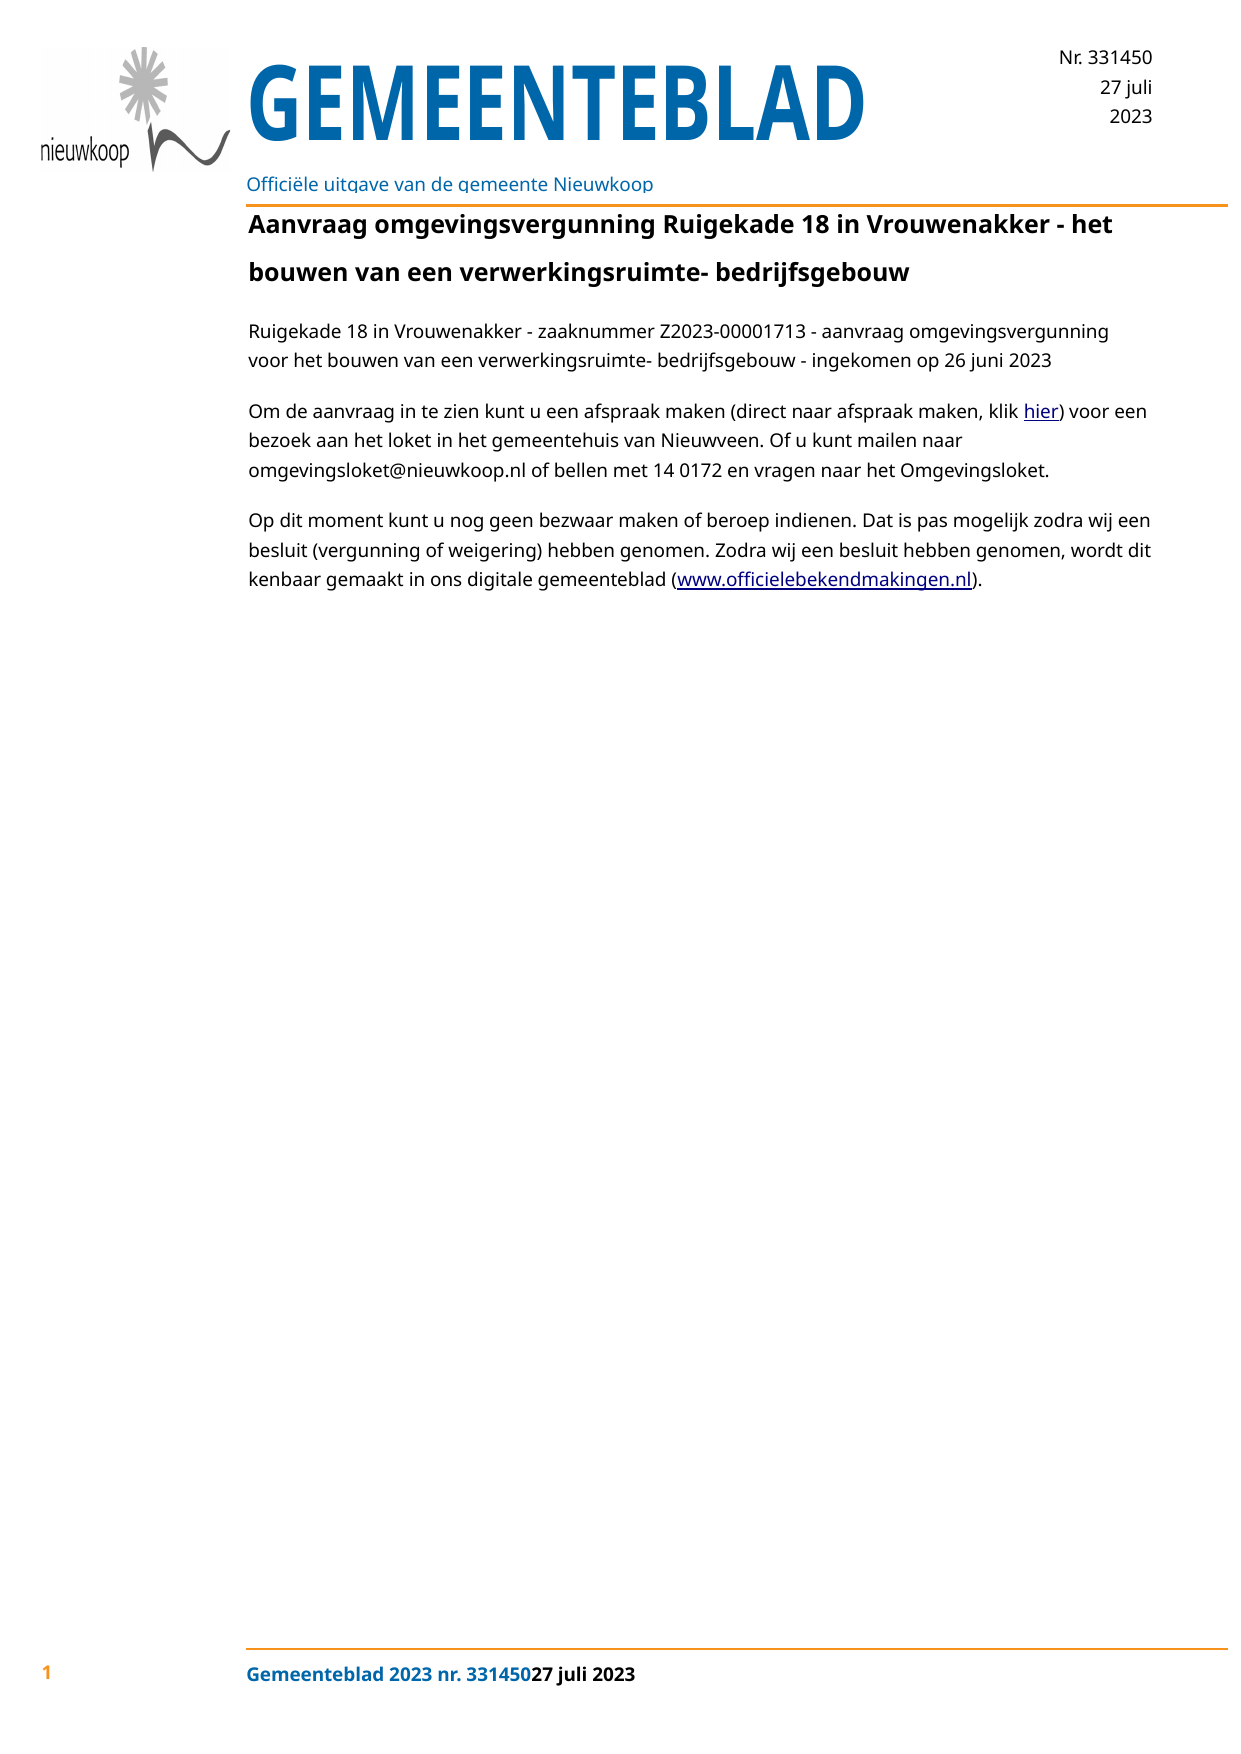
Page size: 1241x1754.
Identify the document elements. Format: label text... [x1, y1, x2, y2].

picture [41, 47, 231, 172]
text Ruigekade 18 in Vrouwenakker - zaaknummer Z2023-00001713 - aanvraag omgevingsvergunning voor het bouwen van een verwerkingsruimte- bedrijfsgebouw - ingekomen op 26 juni 2023 [248, 318, 1152, 373]
text Op dit moment kunt u nog geen bezwaar maken of beroep indienen. Dat is pas mogelijk zodra wij een besluit (vergunning of weigering) hebben genomen. Zodra wij een besluit hebben genomen, wordt dit kenbaar gemaakt in ons digitale gemeenteblad (www.officielebekendmakingen.nl). [248, 507, 1152, 592]
text Aanvraag omgevingsvergunning Ruigekade 18 in Vrouwenakker - het bouwen van een verwerkingsruimte- bedrijfsgebouw [248, 207, 1152, 288]
text Om de aanvraag in te zien kunt u een afspraak maken (direct naar afspraak maken, klik hier) voor een bezoek aan het loket in het gemeentehuis van Nieuwveen. Of u kunt mailen naar omgevingsloket@nieuwkoop.nl of bellen met 14 0172 en vragen naar het Omgevingsloket. [248, 398, 1152, 483]
